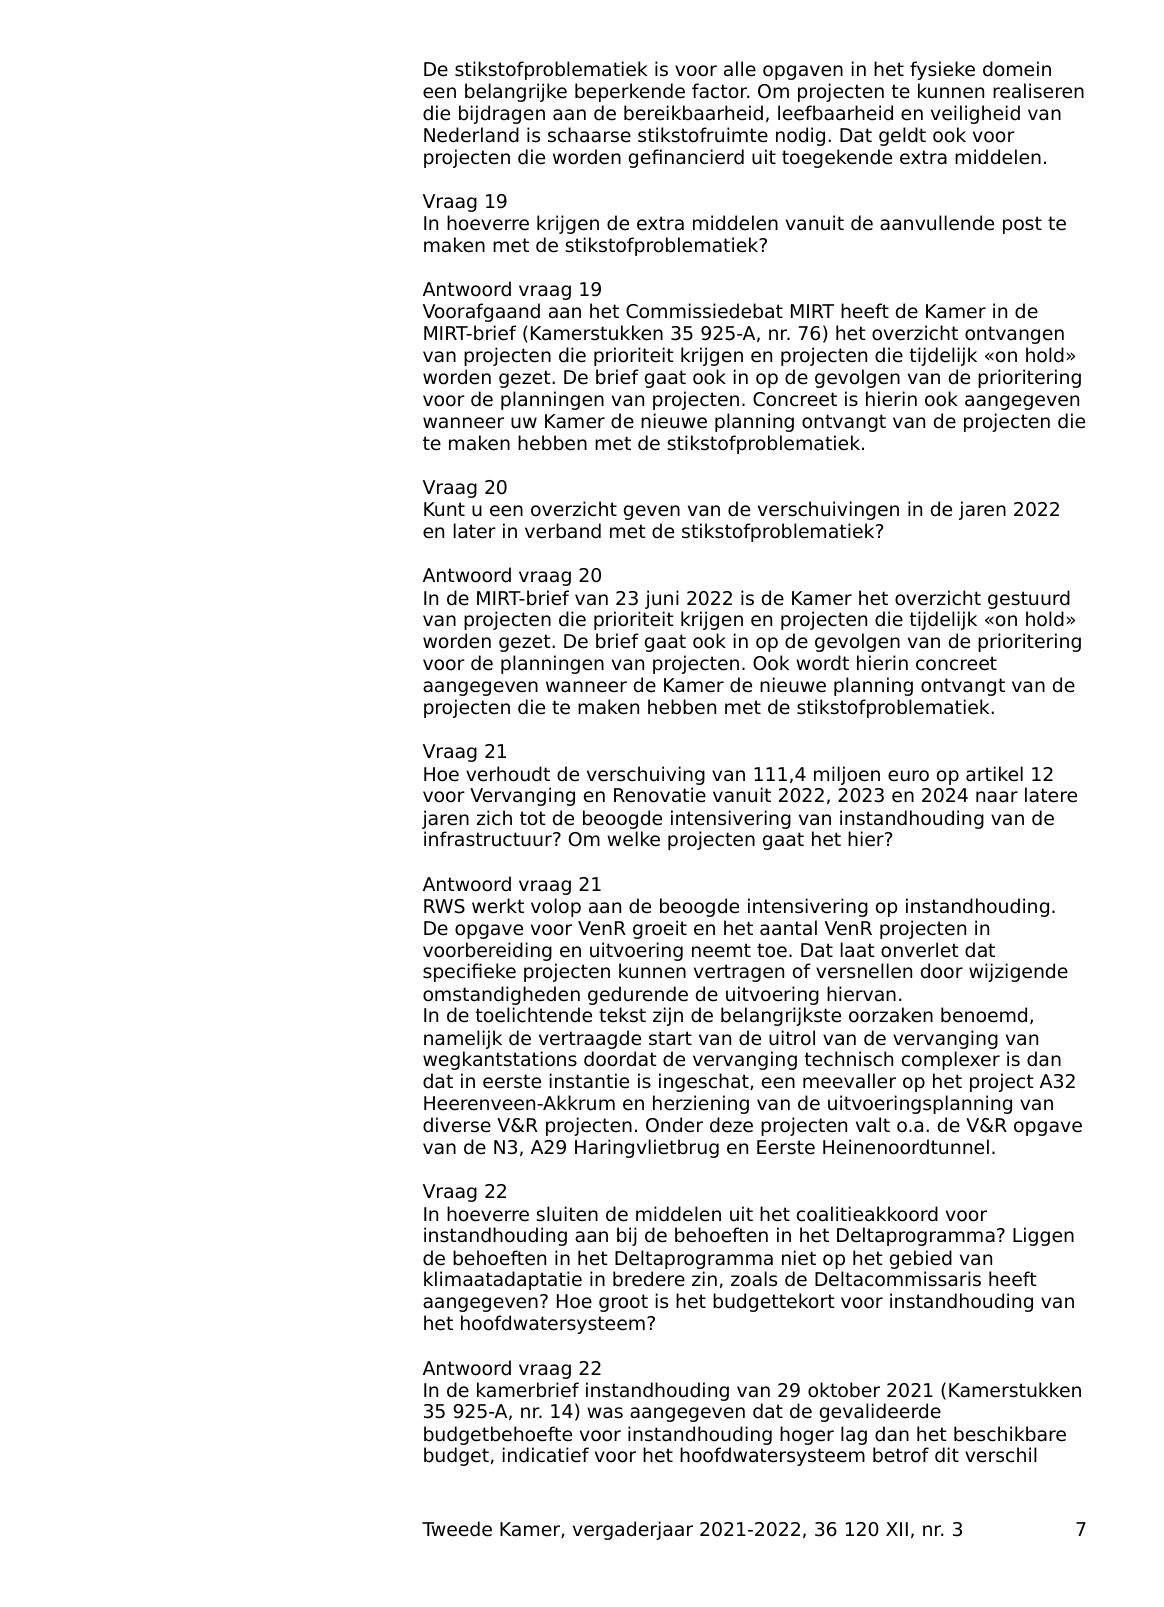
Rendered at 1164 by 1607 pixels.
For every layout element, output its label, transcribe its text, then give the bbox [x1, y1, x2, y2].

text In hoeverre krijgen de extra middelen vanuit de aanvullende post te maken met de stikstofproblematiek? [422, 213, 1087, 257]
text Antwoord vraag 21 [422, 873, 1087, 896]
text In de MIRT-brief van 23 juni 2022 is de Kamer het overzicht gestuurd van projecten die prioriteit krijgen en projecten die tijdelijk «on hold» worden gezet. De brief gaat ook in op de gevolgen van de prioritering voor de planningen van projecten. Ook wordt hierin concreet aangegeven wanneer de Kamer de nieuwe planning ontvangt van de projecten die te maken hebben met de stikstofproblematiek. [422, 587, 1087, 719]
text Kunt u een overzicht geven van de verschuivingen in de jaren 2022 en later in verband met de stikstofproblematiek? [422, 499, 1087, 543]
text Antwoord vraag 22 [422, 1357, 1087, 1379]
text In de toelichtende tekst zijn de belangrijkste oorzaken benoemd, namelijk de vertraagde start van de uitrol van de vervanging van wegkantstations doordat de vervanging technisch complexer is dan dat in eerste instantie is ingeschat, een meevaller op het project A32 Heerenveen-Akkrum en herziening van de uitvoeringsplanning van diverse V&R projecten. Onder deze projecten valt o.a. de V&R opgave van de N3, A29 Haringvlietbrug en Eerste Heinenoordtunnel. [422, 1005, 1087, 1159]
text RWS werkt volop aan de beoogde intensivering op instandhouding. De opgave voor VenR groeit en het aantal VenR projecten in voorbereiding en uitvoering neemt toe. Dat laat onverlet dat specifieke projecten kunnen vertragen of versnellen door wijzigende omstandigheden gedurende de uitvoering hiervan. [422, 896, 1087, 1005]
text Hoe verhoudt de verschuiving van 111,4 miljoen euro op artikel 12 voor Vervanging en Renovatie vanuit 2022, 2023 en 2024 naar latere jaren zich tot de beoogde intensivering van instandhouding van de infrastructuur? Om welke projecten gaat het hier? [422, 763, 1087, 851]
text De stikstofproblematiek is voor alle opgaven in het fysieke domein een belangrijke beperkende factor. Om projecten te kunnen realiseren die bijdragen aan de bereikbaarheid, leefbaarheid en veiligheid van Nederland is schaarse stikstofruimte nodig. Dat geldt ook voor projecten die worden gefinancierd uit toegekende extra middelen. [422, 59, 1087, 169]
text Vraag 20 [422, 477, 1087, 499]
text In de kamerbrief instandhouding van 29 oktober 2021 (Kamerstukken 35 925-A, nr. 14) was aangegeven dat de gevalideerde budgetbehoefte voor instandhouding hoger lag dan het beschikbare budget, indicatief voor het hoofdwatersysteem betrof dit verschil [422, 1379, 1087, 1467]
text In hoeverre sluiten de middelen uit het coalitieakkoord voor instandhouding aan bij de behoeften in het Deltaprogramma? Liggen de behoeften in het Deltaprogramma niet op het gebied van klimaatadaptatie in bredere zin, zoals de Deltacommissaris heeft aangegeven? Hoe groot is het budgettekort voor instandhouding van het hoofdwatersysteem? [422, 1203, 1087, 1335]
text Vraag 19 [422, 191, 1087, 213]
text Vraag 21 [422, 741, 1087, 763]
text Antwoord vraag 20 [422, 565, 1087, 587]
text Vraag 22 [422, 1181, 1087, 1203]
text Voorafgaand aan het Commissiedebat MIRT heeft de Kamer in de MIRT-brief (Kamerstukken 35 925-A, nr. 76) het overzicht ontvangen van projecten die prioriteit krijgen en projecten die tijdelijk «on hold» worden gezet. De brief gaat ook in op de gevolgen van de prioritering voor de planningen van projecten. Concreet is hierin ook aangegeven wanneer uw Kamer de nieuwe planning ontvangt van de projecten die te maken hebben met de stikstofproblematiek. [422, 301, 1087, 455]
text Antwoord vraag 19 [422, 279, 1087, 301]
